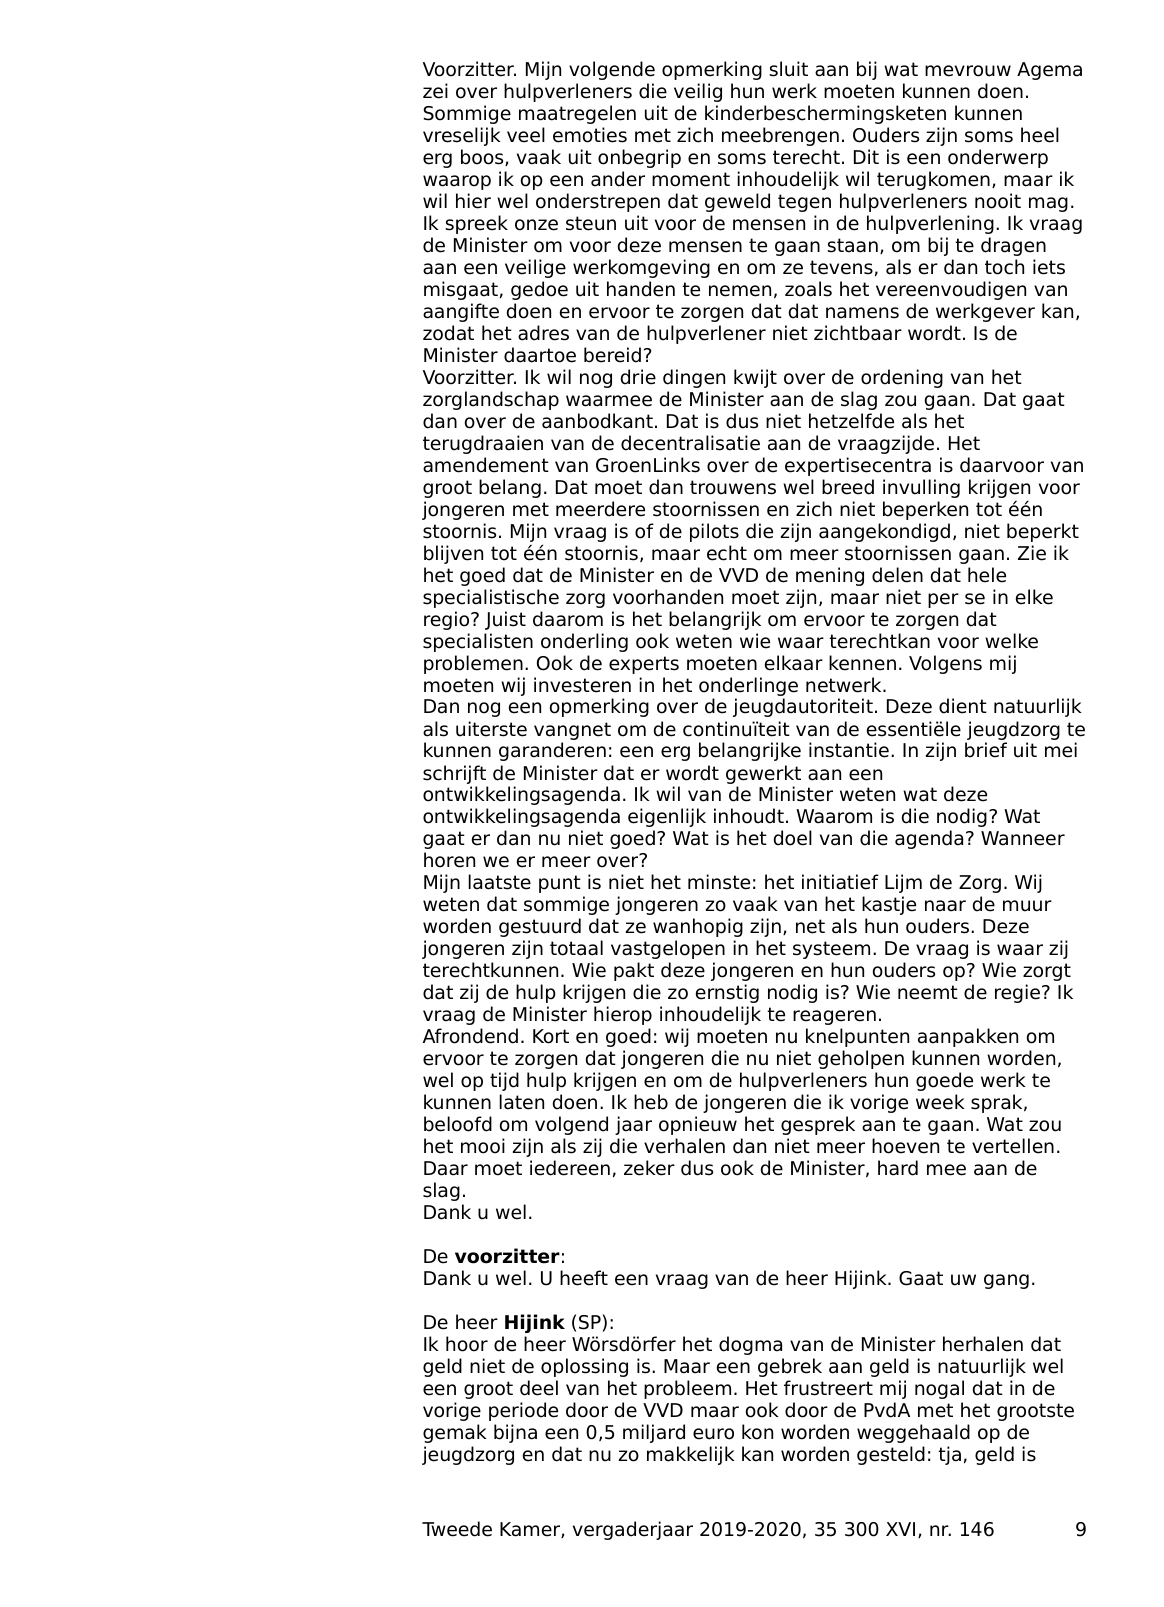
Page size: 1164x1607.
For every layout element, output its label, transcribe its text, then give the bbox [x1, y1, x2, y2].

text Voorzitter. Ik wil nog drie dingen kwijt over de ordening van het zorglandschap waarmee de Minister aan de slag zou gaan. Dat gaat dan over de aanbodkant. Dat is dus niet hetzelfde als het terugdraaien van de decentralisatie aan de vraagzijde. Het amendement van GroenLinks over de expertisecentra is daarvoor van groot belang. Dat moet dan trouwens wel breed invulling krijgen voor jongeren met meerdere stoornissen en zich niet beperken tot één stoornis. Mijn vraag is of de pilots die zijn aangekondigd, niet beperkt blijven tot één stoornis, maar echt om meer stoornissen gaan. Zie ik het goed dat de Minister en de VVD de mening delen dat hele specialistische zorg voorhanden moet zijn, maar niet per se in elke regio? Juist daarom is het belangrijk om ervoor te zorgen dat specialisten onderling ook weten wie waar terechtkan voor welke problemen. Ook de experts moeten elkaar kennen. Volgens mij moeten wij investeren in het onderlinge netwerk. [422, 367, 1087, 696]
text Voorzitter. Mijn volgende opmerking sluit aan bij wat mevrouw Agema zei over hulpverleners die veilig hun werk moeten kunnen doen. Sommige maatregelen uit de kinderbeschermingsketen kunnen vreselijk veel emoties met zich meebrengen. Ouders zijn soms heel erg boos, vaak uit onbegrip en soms terecht. Dit is een onderwerp waarop ik op een ander moment inhoudelijk wil terugkomen, maar ik wil hier wel onderstrepen dat geweld tegen hulpverleners nooit mag. Ik spreek onze steun uit voor de mensen in de hulpverlening. Ik vraag de Minister om voor deze mensen te gaan staan, om bij te dragen aan een veilige werkomgeving en om ze tevens, als er dan toch iets misgaat, gedoe uit handen te nemen, zoals het vereenvoudigen van aangifte doen en ervoor te zorgen dat dat namens de werkgever kan, zodat het adres van de hulpverlener niet zichtbaar wordt. Is de Minister daartoe bereid? [422, 59, 1087, 367]
text Afrondend. Kort en goed: wij moeten nu knelpunten aanpakken om ervoor te zorgen dat jongeren die nu niet geholpen kunnen worden, wel op tijd hulp krijgen en om de hulpverleners hun goede werk te kunnen laten doen. Ik heb de jongeren die ik vorige week sprak, beloofd om volgend jaar opnieuw het gesprek aan te gaan. Wat zou het mooi zijn als zij die verhalen dan niet meer hoeven te vertellen. Daar moet iedereen, zeker dus ook de Minister, hard mee aan de slag. [422, 1026, 1087, 1202]
text Dank u wel. [422, 1202, 1087, 1224]
text Dank u wel. U heeft een vraag van de heer Hijink. Gaat uw gang. [422, 1268, 1087, 1290]
text De voorzitter: [422, 1246, 1087, 1268]
text De heer Hijink (SP): [422, 1312, 1087, 1334]
text Mijn laatste punt is niet het minste: het initiatief Lijm de Zorg. Wij weten dat sommige jongeren zo vaak van het kastje naar de muur worden gestuurd dat ze wanhopig zijn, net als hun ouders. Deze jongeren zijn totaal vastgelopen in het systeem. De vraag is waar zij terechtkunnen. Wie pakt deze jongeren en hun ouders op? Wie zorgt dat zij de hulp krijgen die zo ernstig nodig is? Wie neemt de regie? Ik vraag de Minister hierop inhoudelijk te reageren. [422, 872, 1087, 1026]
text Ik hoor de heer Wörsdörfer het dogma van de Minister herhalen dat geld niet de oplossing is. Maar een gebrek aan geld is natuurlijk wel een groot deel van het probleem. Het frustreert mij nogal dat in de vorige periode door de VVD maar ook door de PvdA met het grootste gemak bijna een 0,5 miljard euro kon worden weggehaald op de jeugdzorg en dat nu zo makkelijk kan worden gesteld: tja, geld is [422, 1334, 1087, 1466]
text Dan nog een opmerking over de jeugdautoriteit. Deze dient natuurlijk als uiterste vangnet om de continuïteit van de essentiële jeugdzorg te kunnen garanderen: een erg belangrijke instantie. In zijn brief uit mei schrijft de Minister dat er wordt gewerkt aan een ontwikkelingsagenda. Ik wil van de Minister weten wat deze ontwikkelingsagenda eigenlijk inhoudt. Waarom is die nodig? Wat gaat er dan nu niet goed? Wat is het doel van die agenda? Wanneer horen we er meer over? [422, 696, 1087, 872]
